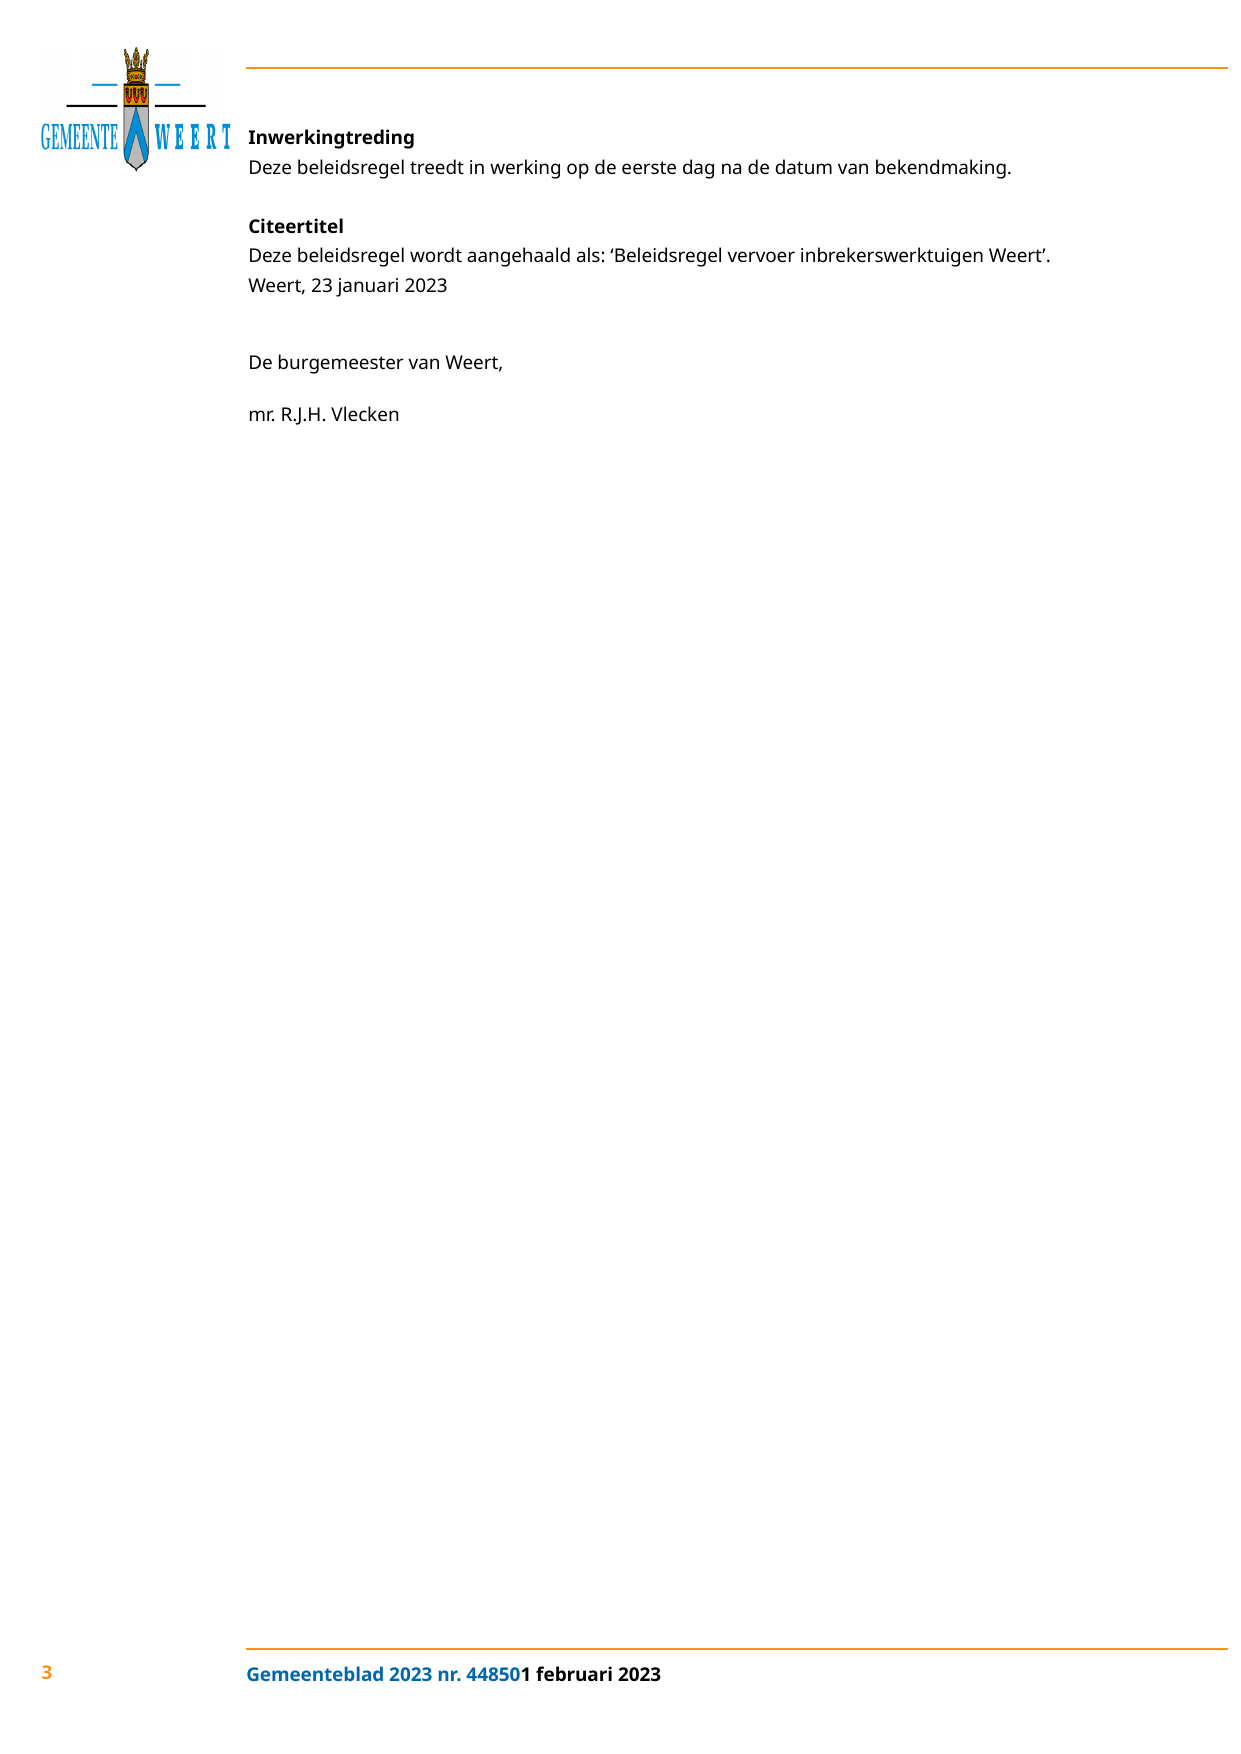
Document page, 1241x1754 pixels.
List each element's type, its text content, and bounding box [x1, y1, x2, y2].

text Deze beleidsregel treedt in werking op de eerste dag na de datum van bekendmaking. [248, 154, 1152, 180]
text Citeertitel [248, 213, 1152, 239]
text Weert, 23 januari 2023 [248, 272, 1152, 298]
text mr. R.J.H. Vlecken [248, 401, 1152, 427]
text Inwerkingtreding [248, 124, 1152, 150]
text Deze beleidsregel wordt aangehaald als: ‘Beleidsregel vervoer inbrekerswerktuigen Weert’. [248, 243, 1152, 268]
text De burgemeester van Weert, [248, 349, 1152, 375]
picture [41, 47, 231, 172]
